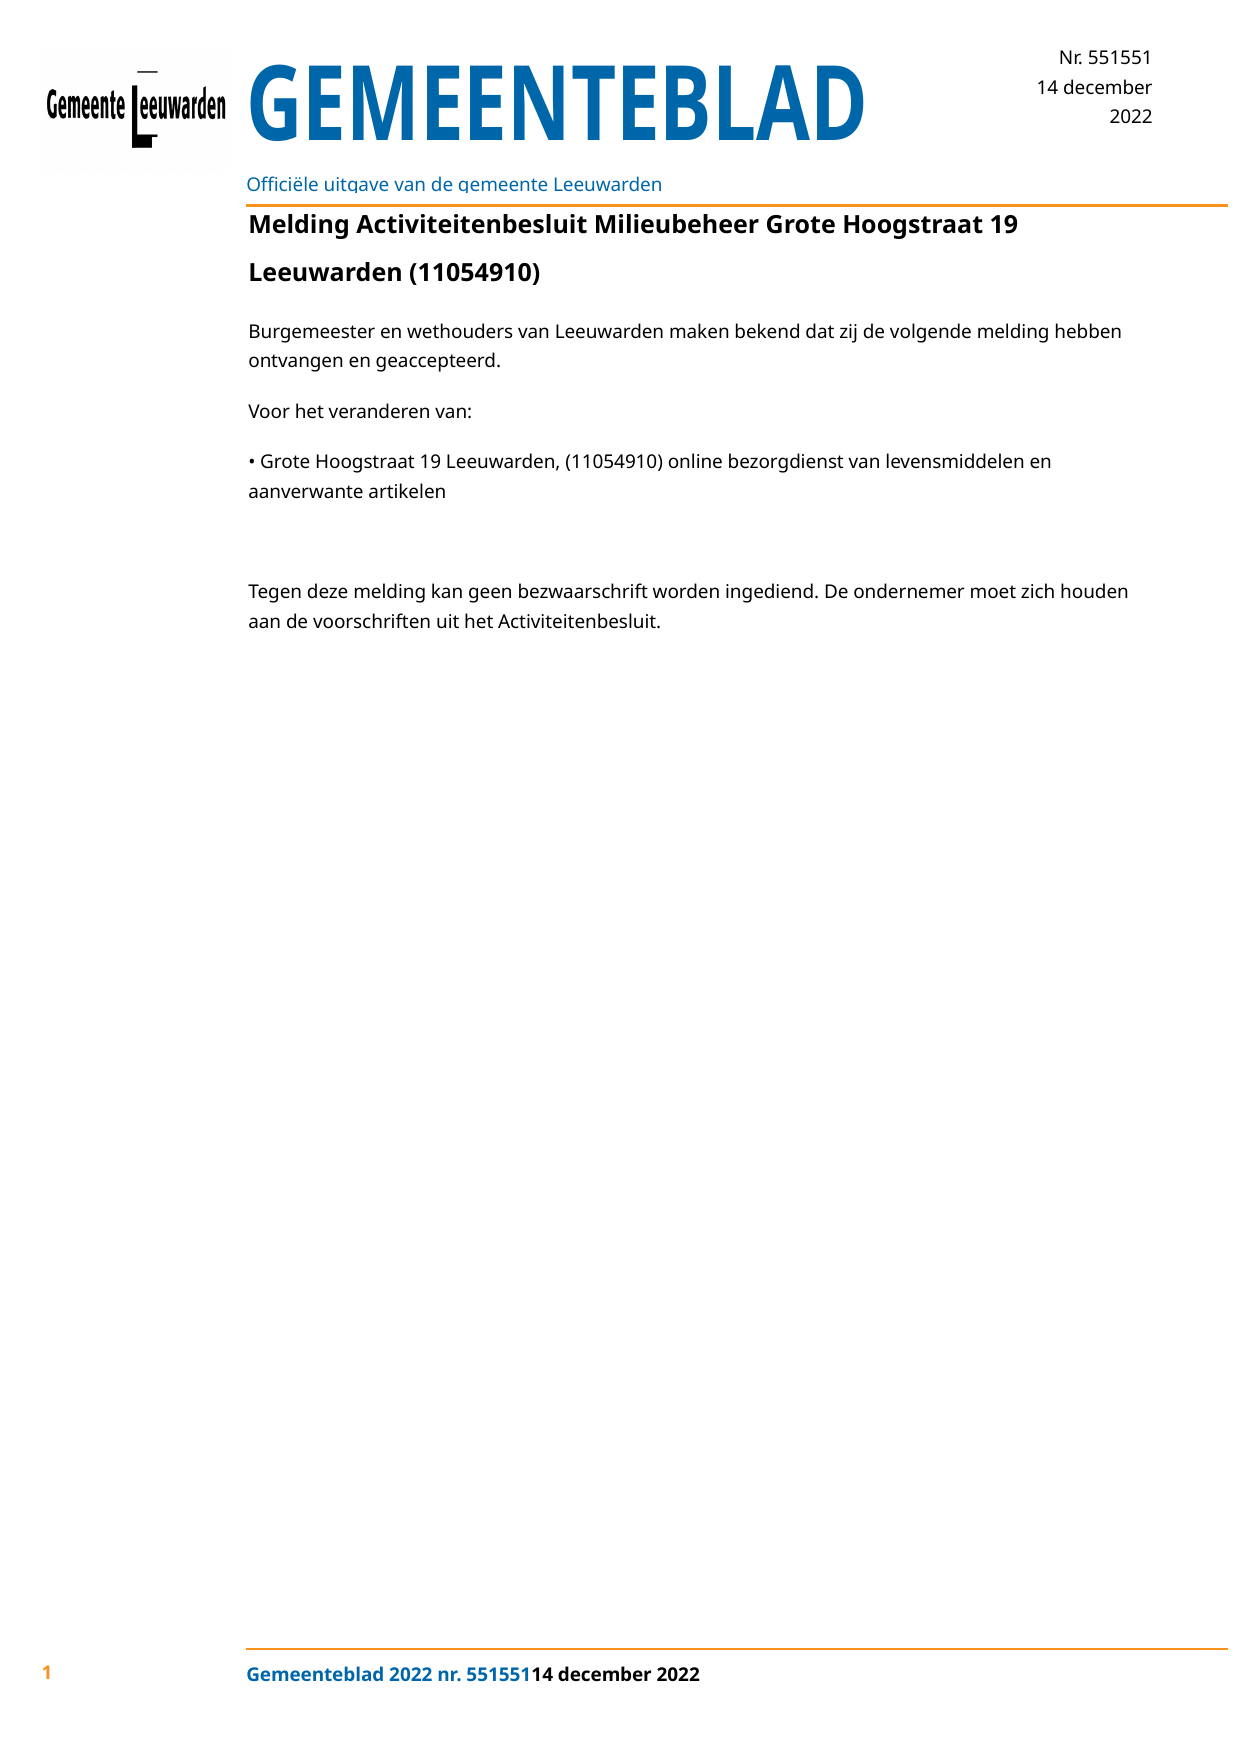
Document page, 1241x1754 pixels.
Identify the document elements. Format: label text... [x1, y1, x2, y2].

text Burgemeester en wethouders van Leeuwarden maken bekend dat zij de volgende melding hebben ontvangen en geaccepteerd. [248, 318, 1152, 373]
text • Grote Hoogstraat 19 Leeuwarden, (11054910) online bezorgdienst van levensmiddelen en aanverwante artikelen [248, 448, 1152, 504]
text Voor het veranderen van: [248, 398, 1152, 424]
text Tegen deze melding kan geen bezwaarschrift worden ingediend. De ondernemer moet zich houden aan de voorschriften uit het Activiteitenbesluit. [248, 579, 1152, 634]
text Melding Activiteitenbesluit Milieubeheer Grote Hoogstraat 19 Leeuwarden (11054910) [248, 207, 1152, 288]
picture [41, 47, 231, 172]
